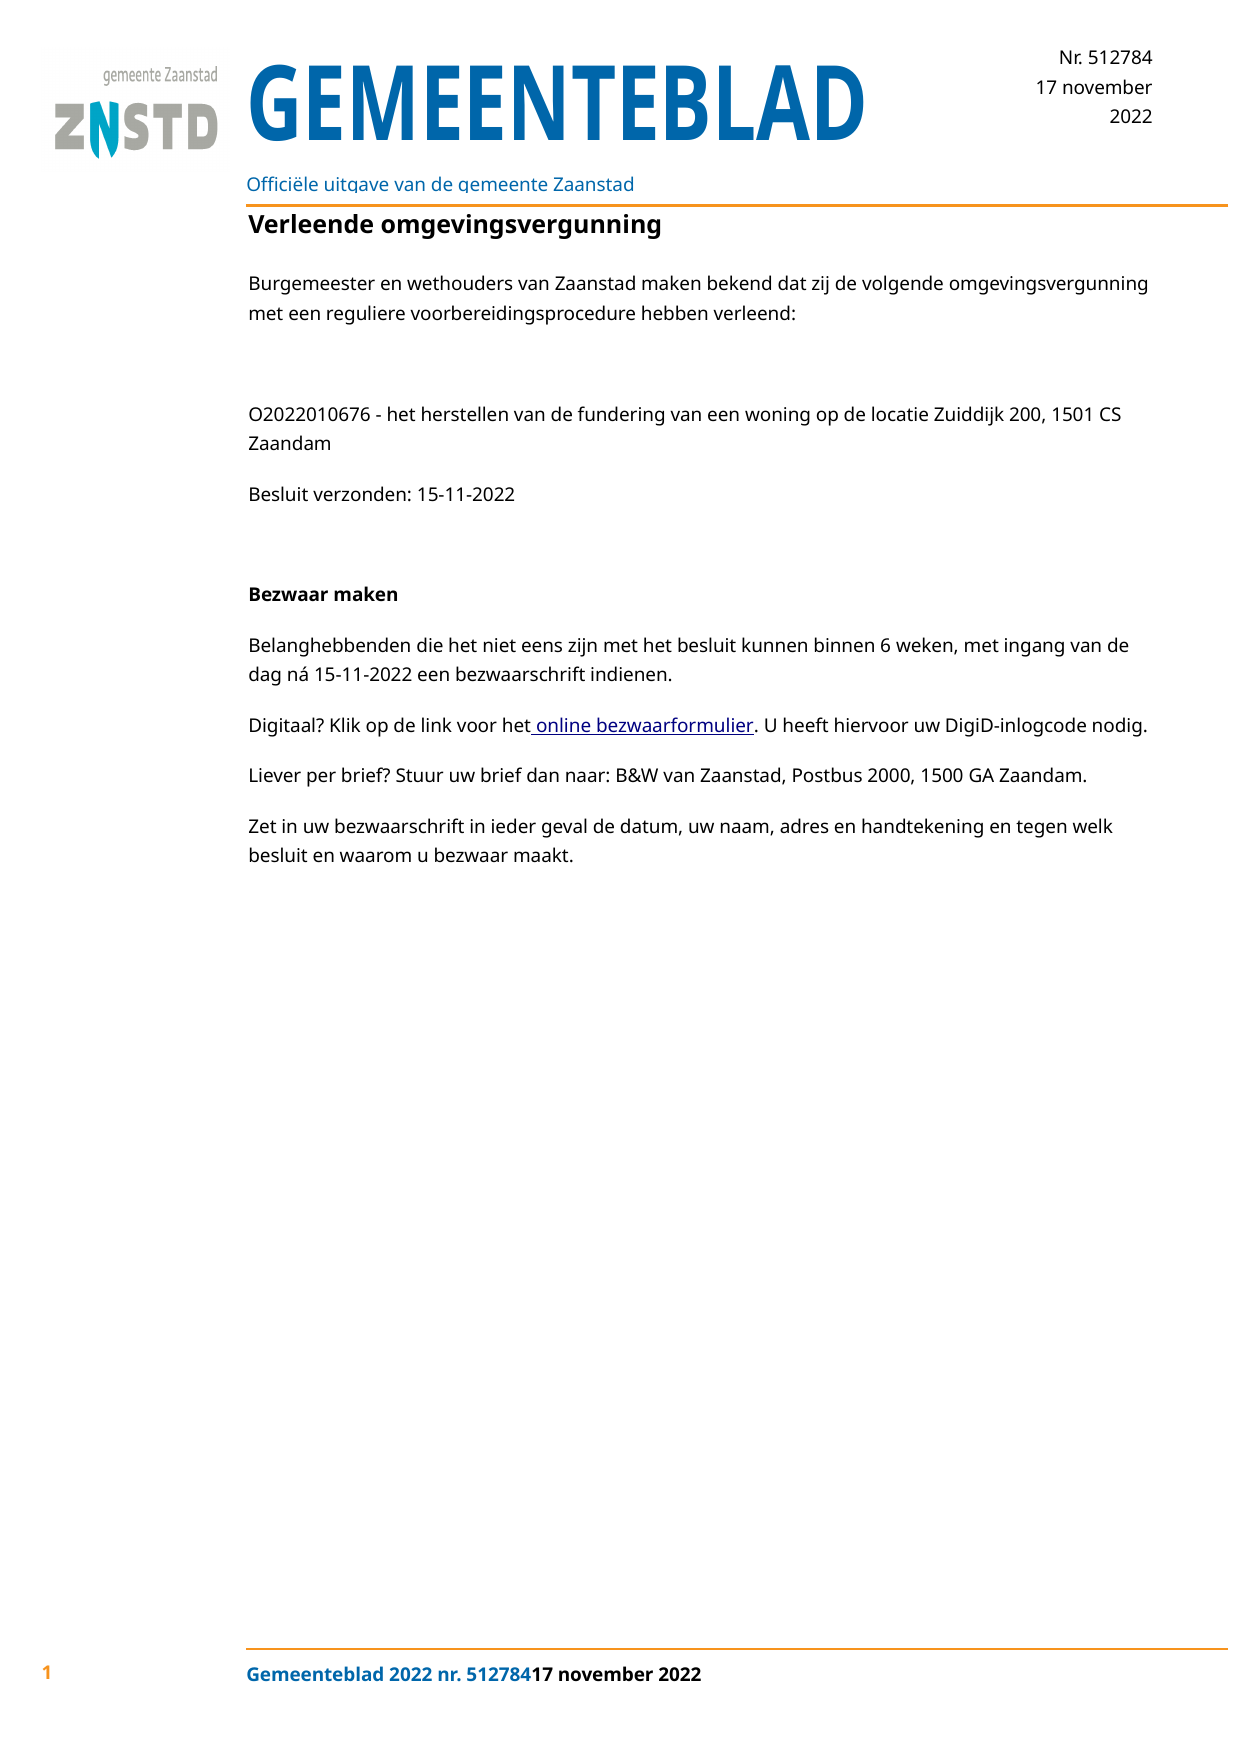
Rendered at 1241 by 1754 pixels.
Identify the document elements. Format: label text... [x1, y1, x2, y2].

text Bezwaar maken [248, 582, 1152, 607]
picture [41, 47, 231, 172]
text Besluit verzonden: 15-11-2022 [248, 481, 1152, 506]
text Zet in uw bezwaarschrift in ieder geval de datum, uw naam, adres en handtekening en tegen welk besluit en waarom u bezwaar maakt. [248, 813, 1152, 868]
text Burgemeester en wethouders van Zaanstad maken bekend dat zij de volgende omgevingsvergunning met een reguliere voorbereidingsprocedure hebben verleend: [248, 270, 1152, 326]
text Liever per brief? Stuur uw brief dan naar: B&W van Zaanstad, Postbus 2000, 1500 GA Zaandam. [248, 762, 1152, 788]
text Verleende omgevingsvergunning [248, 207, 1152, 241]
text Digitaal? Klik op de link voor het online bezwaarformulier. U heeft hiervoor uw DigiD-inlogcode nodig. [248, 712, 1152, 738]
text Belanghebbenden die het niet eens zijn met het besluit kunnen binnen 6 weken, met ingang van de dag ná 15-11-2022 een bezwaarschrift indienen. [248, 632, 1152, 687]
text O2022010676 - het herstellen van de fundering van een woning op de locatie Zuiddijk 200, 1501 CS Zaandam [248, 401, 1152, 456]
